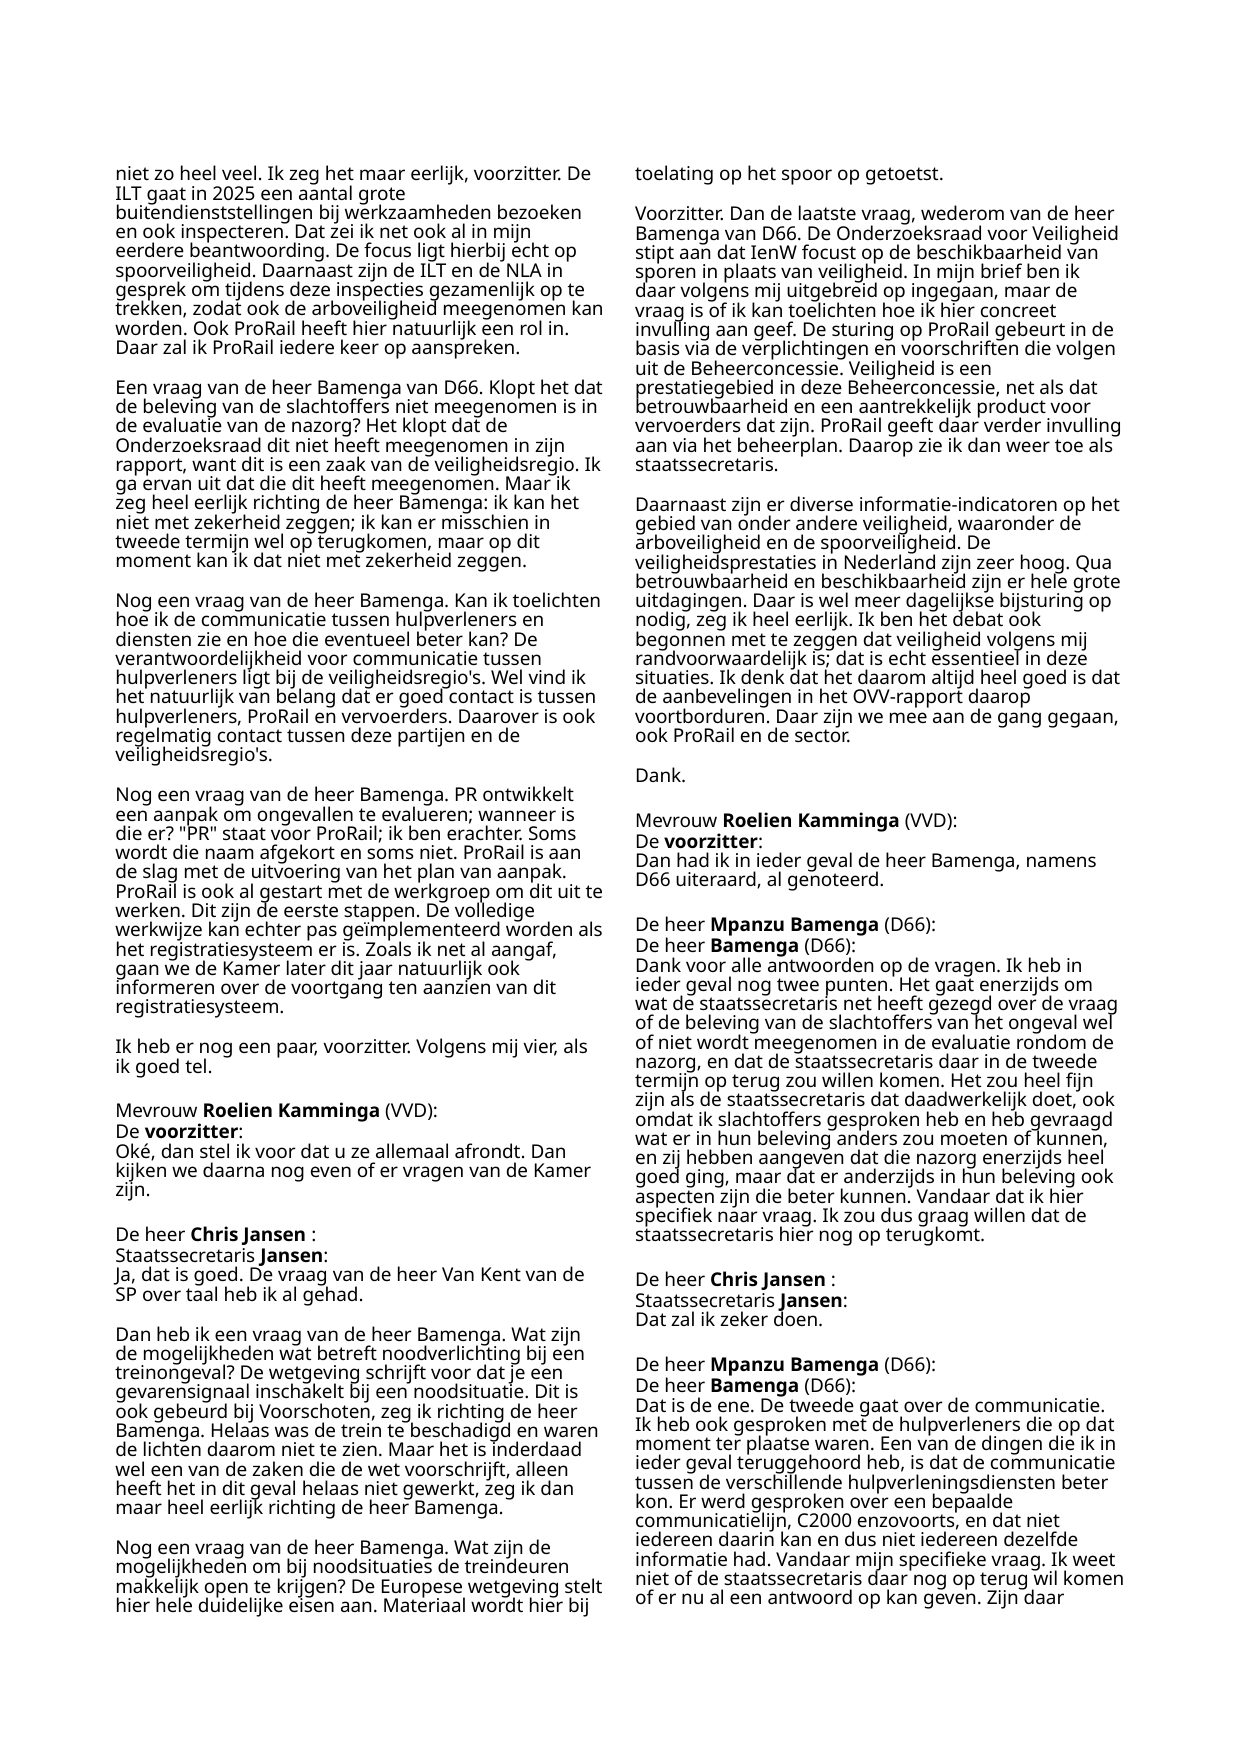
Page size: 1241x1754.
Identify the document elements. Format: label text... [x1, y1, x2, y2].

text Dank voor alle antwoorden op de vragen. Ik heb in ieder geval nog twee punten. Het gaat enerzijds om wat de staatssecretaris net heeft gezegd over de vraag of de beleving van de slachtoffers van het ongeval wel of niet wordt meegenomen in de evaluatie rondom de nazorg, en dat de staatssecretaris daar in de tweede termijn op terug zou willen komen. Het zou heel fijn zijn als de staatssecretaris dat daadwerkelijk doet, ook omdat ik slachtoffers gesproken heb en heb gevraagd wat er in hun beleving anders zou moeten of kunnen, en zij hebben aangeven dat die nazorg enerzijds heel goed ging, maar dat er anderzijds in hun beleving ook aspecten zijn die beter kunnen. Vandaar dat ik hier specifiek naar vraag. Ik zou dus graag willen dat de staatssecretaris hier nog op terugkomt. [635, 957, 1125, 1246]
text De heer Bamenga (D66): [635, 1377, 1125, 1397]
text De voorzitter: [635, 833, 1125, 852]
text Dank. [635, 767, 1125, 786]
text De heer Mpanzu Bamenga (D66): [635, 1352, 1125, 1377]
text niet zo heel veel. Ik zeg het maar eerlijk, voorzitter. De ILT gaat in 2025 een aantal grote buitendienststellingen bij werkzaamheden bezoeken en ook inspecteren. Dat zei ik net ook al in mijn eerdere beantwoording. De focus ligt hierbij echt op spoorveiligheid. Daarnaast zijn de ILT en de NLA in gesprek om tijdens deze inspecties gezamenlijk op te trekken, zodat ook de arboveiligheid meegenomen kan worden. Ook ProRail heeft hier natuurlijk een rol in. Daar zal ik ProRail iedere keer op aanspreken. [115, 165, 605, 358]
text De heer Mpanzu Bamenga (D66): [635, 912, 1125, 937]
text Een vraag van de heer Bamenga van D66. Klopt het dat de beleving van de slachtoffers niet meegenomen is in de evaluatie van de nazorg? Het klopt dat de Onderzoeksraad dit niet heeft meegenomen in zijn rapport, want dit is een zaak van de veiligheidsregio. Ik ga ervan uit dat die dit heeft meegenomen. Maar ik zeg heel eerlijk richting de heer Bamenga: ik kan het niet met zekerheid zeggen; ik kan er misschien in tweede termijn wel op terugkomen, maar op dit moment kan ik dat niet met zekerheid zeggen. [115, 379, 605, 571]
text Voorzitter. Dan de laatste vraag, wederom van de heer Bamenga van D66. De Onderzoeksraad voor Veiligheid stipt aan dat IenW focust op de beschikbaarheid van sporen in plaats van veiligheid. In mijn brief ben ik daar volgens mij uitgebreid op ingegaan, maar de vraag is of ik kan toelichten hoe ik hier concreet invulling aan geef. De sturing op ProRail gebeurt in de basis via de verplichtingen en voorschriften die volgen uit de Beheerconcessie. Veiligheid is een prestatiegebied in deze Beheerconcessie, net als dat betrouwbaarheid en een aantrekkelijk product voor vervoerders dat zijn. ProRail geeft daar verder invulling aan via het beheerplan. Daarop zie ik dan weer toe als staatssecretaris. [635, 205, 1125, 475]
text De heer Bamenga (D66): [635, 937, 1125, 957]
text Oké, dan stel ik voor dat u ze allemaal afrondt. Dan kijken we daarna nog even of er vragen van de Kamer zijn. [115, 1143, 605, 1201]
text De heer Chris Jansen : [635, 1266, 1125, 1292]
text Nog een vraag van de heer Bamenga. Kan ik toelichten hoe ik de communicatie tussen hulpverleners en diensten zie en hoe die eventueel beter kan? De verantwoordelijkheid voor communicatie tussen hulpverleners ligt bij de veiligheidsregio's. Wel vind ik het natuurlijk van belang dat er goed contact is tussen hulpverleners, ProRail en vervoerders. Daarover is ook regelmatig contact tussen deze partijen en de veiligheidsregio's. [115, 592, 605, 766]
text Dan heb ik een vraag van de heer Bamenga. Wat zijn de mogelijkheden wat betreft noodverlichting bij een treinongeval? De wetgeving schrijft voor dat je een gevarensignaal inschakelt bij een noodsituatie. Dit is ook gebeurd bij Voorschoten, zeg ik richting de heer Bamenga. Helaas was de trein te beschadigd en waren de lichten daarom niet te zien. Maar het is inderdaad wel een van de zaken die de wet voorschrijft, alleen heeft het in dit geval helaas niet gewerkt, zeg ik dan maar heel eerlijk richting de heer Bamenga. [115, 1326, 605, 1518]
text Dat zal ik zeker doen. [635, 1311, 1125, 1331]
text Dat is de ene. De tweede gaat over de communicatie. Ik heb ook gesproken met de hulpverleners die op dat moment ter plaatse waren. Een van de dingen die ik in ieder geval teruggehoord heb, is dat de communicatie tussen de verschillende hulpverleningsdiensten beter kon. Er werd gesproken over een bepaalde communicatielijn, C2000 enzovoorts, en dat niet iedereen daarin kan en dus niet iedereen dezelfde informatie had. Vandaar mijn specifieke vraag. Ik weet niet of de staatssecretaris daar nog op terug wil komen of er nu al een antwoord op kan geven. Zijn daar [635, 1397, 1125, 1608]
text Nog een vraag van de heer Bamenga. Wat zijn de mogelijkheden om bij noodsituaties de treindeuren makkelijk open te krijgen? De Europese wetgeving stelt hier hele duidelijke eisen aan. Materiaal wordt hier bij [115, 1539, 605, 1616]
text Mevrouw Roelien Kamminga (VVD): [635, 807, 1125, 833]
text De heer Chris Jansen : [115, 1221, 605, 1247]
text toelating op het spoor op getoetst. [635, 165, 1125, 184]
text Nog een vraag van de heer Bamenga. PR ontwikkelt een aanpak om ongevallen te evalueren; wanneer is die er? "PR" staat voor ProRail; ik ben erachter. Soms wordt die naam afgekort en soms niet. ProRail is aan de slag met de uitvoering van het plan van aanpak. ProRail is ook al gestart met de werkgroep om dit uit te werken. Dit zijn de eerste stappen. De volledige werkwijze kan echter pas geïmplementeerd worden als het registratiesysteem er is. Zoals ik net al aangaf, gaan we de Kamer later dit jaar natuurlijk ook informeren over de voortgang ten aanzien van dit registratiesysteem. [115, 786, 605, 1018]
text Staatssecretaris Jansen: [635, 1292, 1125, 1311]
text Ja, dat is goed. De vraag van de heer Van Kent van de SP over taal heb ik al gehad. [115, 1266, 605, 1305]
text Mevrouw Roelien Kamminga (VVD): [115, 1098, 605, 1123]
text Ik heb er nog een paar, voorzitter. Volgens mij vier, als ik goed tel. [115, 1038, 605, 1077]
text Staatssecretaris Jansen: [115, 1247, 605, 1266]
text Dan had ik in ieder geval de heer Bamenga, namens D66 uiteraard, al genoteerd. [635, 852, 1125, 891]
text De voorzitter: [115, 1123, 605, 1143]
text Daarnaast zijn er diverse informatie-indicatoren op het gebied van onder andere veiligheid, waaronder de arboveiligheid en de spoorveiligheid. De veiligheidsprestaties in Nederland zijn zeer hoog. Qua betrouwbaarheid en beschikbaarheid zijn er hele grote uitdagingen. Daar is wel meer dagelijkse bijsturing op nodig, zeg ik heel eerlijk. Ik ben het debat ook begonnen met te zeggen dat veiligheid volgens mij randvoorwaardelijk is; dat is echt essentieel in deze situaties. Ik denk dat het daarom altijd heel goed is dat de aanbevelingen in het OVV-rapport daarop voortborduren. Daar zijn we mee aan de gang gegaan, ook ProRail en de sector. [635, 496, 1125, 746]
